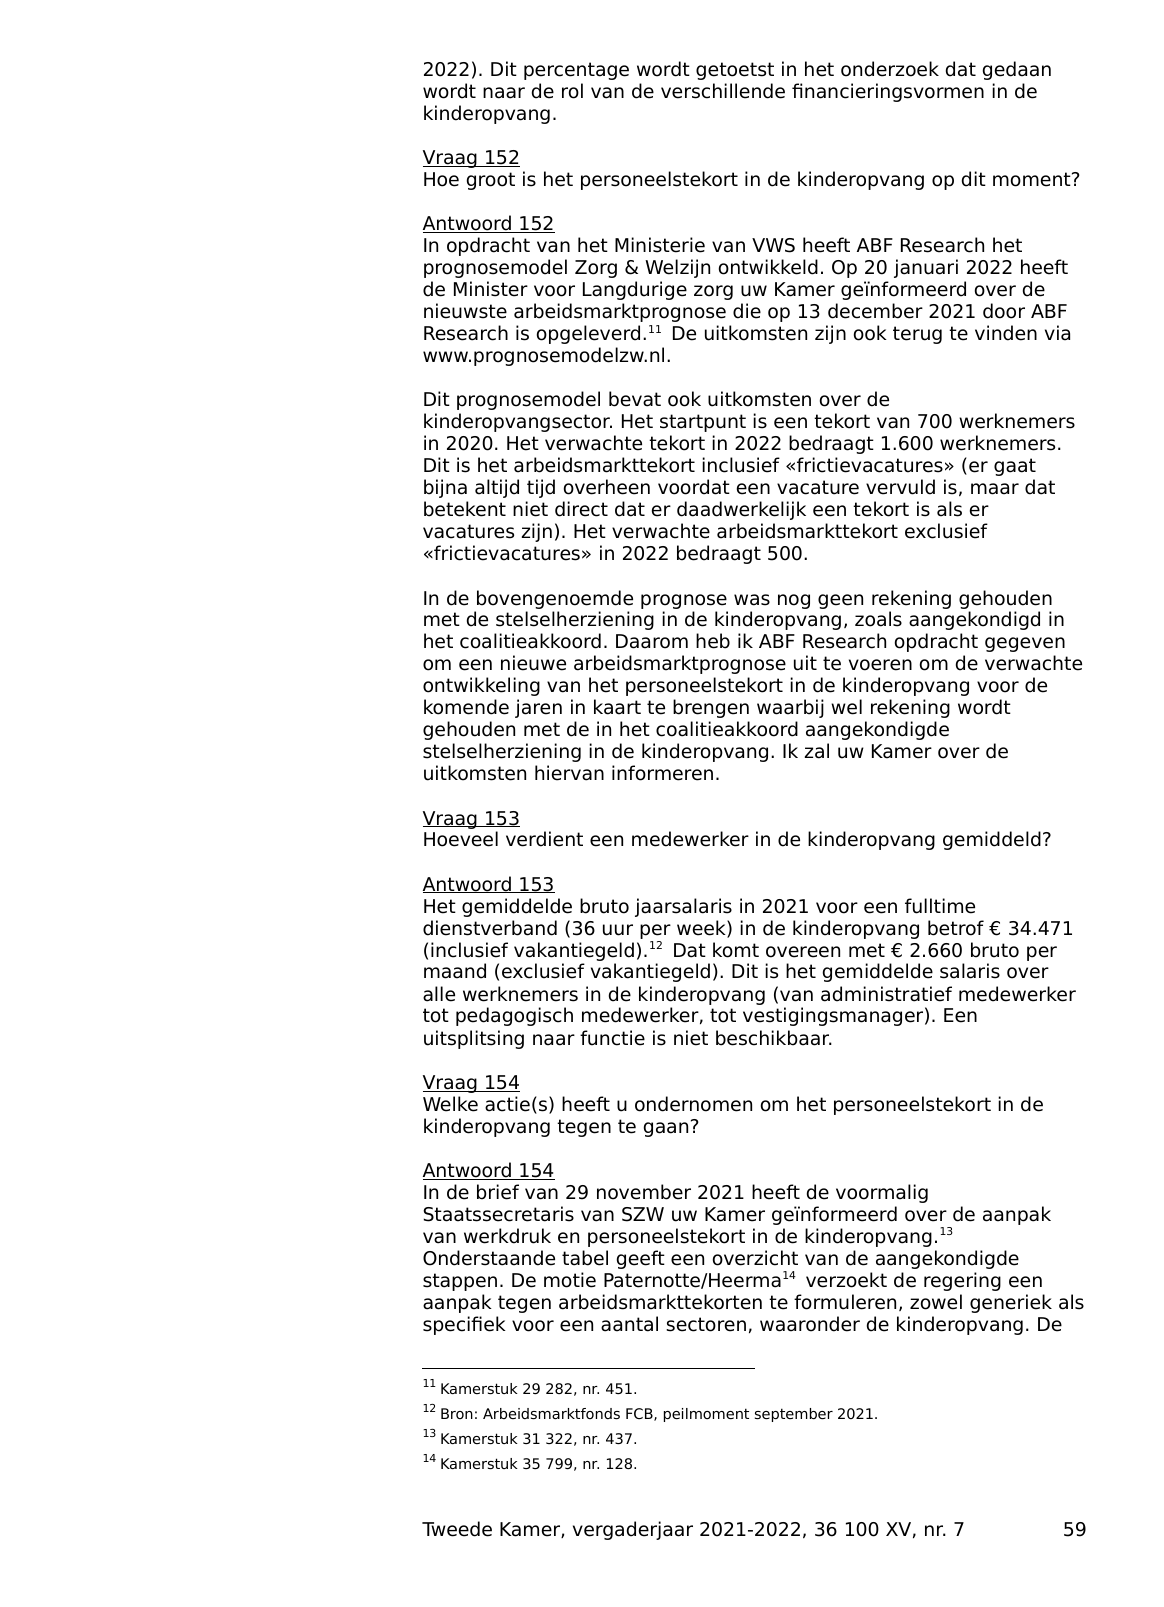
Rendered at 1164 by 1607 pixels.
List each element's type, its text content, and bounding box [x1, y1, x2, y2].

text Hoe groot is het personeelstekort in de kinderopvang op dit moment? [422, 169, 1087, 191]
text Welke actie(s) heeft u ondernomen om het personeelstekort in de kinderopvang tegen te gaan? [422, 1093, 1087, 1137]
text Kamerstuk 31 322, nr. 437. [422, 1427, 1087, 1449]
text Hoeveel verdient een medewerker in de kinderopvang gemiddeld? [422, 829, 1087, 851]
text Bron: Arbeidsmarktfonds FCB, peilmoment september 2021. [422, 1402, 1087, 1424]
text Het gemiddelde bruto jaarsalaris in 2021 voor een fulltime dienstverband (36 uur per week) in de kinderopvang betrof € 34.471 (inclusief vakantiegeld). Dat komt overeen met € 2.660 bruto per maand (exclusief vakantiegeld). Dit is het gemiddelde salaris over alle werknemers in de kinderopvang (van administratief medewerker tot pedagogisch medewerker, tot vestigingsmanager). Een uitsplitsing naar functie is niet beschikbaar. [422, 896, 1087, 1049]
subtitle Vraag 154 [422, 1072, 1087, 1093]
text Kamerstuk 35 799, nr. 128. [422, 1452, 1087, 1474]
text 2022). Dit percentage wordt getoetst in het onderzoek dat gedaan wordt naar de rol van de verschillende financieringsvormen in de kinderopvang. [422, 59, 1087, 125]
subtitle Vraag 153 [422, 807, 1087, 829]
subtitle Antwoord 153 [422, 873, 1087, 896]
subtitle Vraag 152 [422, 147, 1087, 169]
text In de bovengenoemde prognose was nog geen rekening gehouden met de stelselherziening in de kinderopvang, zoals aangekondigd in het coalitieakkoord. Daarom heb ik ABF Research opdracht gegeven om een nieuwe arbeidsmarktprognose uit te voeren om de verwachte ontwikkeling van het personeelstekort in de kinderopvang voor de komende jaren in kaart te brengen waarbij wel rekening wordt gehouden met de in het coalitieakkoord aangekondigde stelselherziening in de kinderopvang. Ik zal uw Kamer over de uitkomsten hiervan informeren. [422, 587, 1087, 785]
subtitle Antwoord 152 [422, 213, 1087, 235]
text Dit prognosemodel bevat ook uitkomsten over de kinderopvangsector. Het startpunt is een tekort van 700 werknemers in 2020. Het verwachte tekort in 2022 bedraagt 1.600 werknemers. Dit is het arbeidsmarkttekort inclusief «frictievacatures» (er gaat bijna altijd tijd overheen voordat een vacature vervuld is, maar dat betekent niet direct dat er daadwerkelijk een tekort is als er vacatures zijn). Het verwachte arbeidsmarkttekort exclusief «frictievacatures» in 2022 bedraagt 500. [422, 389, 1087, 565]
text In de brief van 29 november 2021 heeft de voormalig Staatssecretaris van SZW uw Kamer geïnformeerd over de aanpak van werkdruk en personeelstekort in de kinderopvang. Onderstaande tabel geeft een overzicht van de aangekondigde stappen. De motie Paternotte/Heerma verzoekt de regering een aanpak tegen arbeidsmarkttekorten te formuleren, zowel generiek als specifiek voor een aantal sectoren, waaronder de kinderopvang. De [422, 1182, 1087, 1336]
subtitle Antwoord 154 [422, 1160, 1087, 1182]
text In opdracht van het Ministerie van VWS heeft ABF Research het prognosemodel Zorg & Welzijn ontwikkeld. Op 20 januari 2022 heeft de Minister voor Langdurige zorg uw Kamer geïnformeerd over de nieuwste arbeidsmarktprognose die op 13 december 2021 door ABF Research is opgeleverd. De uitkomsten zijn ook terug te vinden via www.prognosemodelzw.nl. [422, 235, 1087, 367]
text Kamerstuk 29 282, nr. 451. [422, 1377, 1087, 1399]
